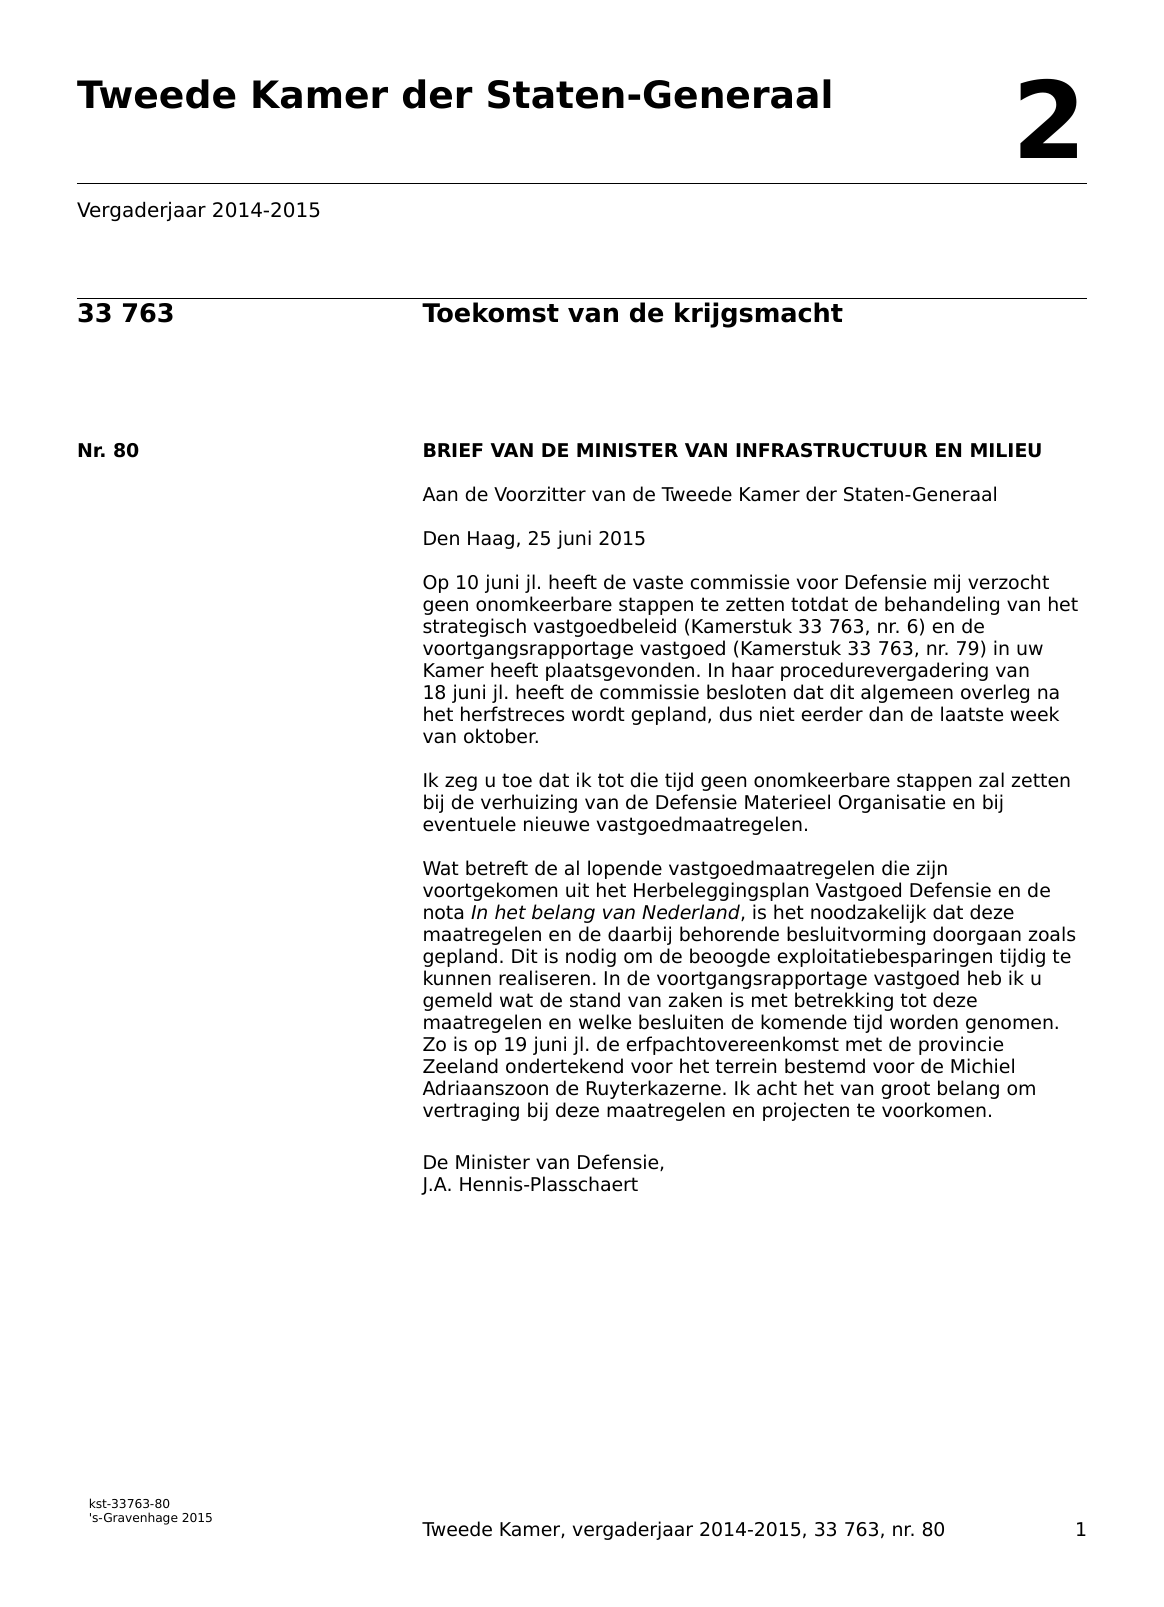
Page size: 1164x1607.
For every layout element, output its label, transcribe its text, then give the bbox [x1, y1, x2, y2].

text Wat betreft de al lopende vastgoedmaatregelen die zijn voortgekomen uit het Herbeleggingsplan Vastgoed Defensie en de nota In het belang van Nederland, is het noodzakelijk dat deze maatregelen en de daarbij behorende besluitvorming doorgaan zoals gepland. Dit is nodig om de beoogde exploitatiebesparingen tijdig te kunnen realiseren. In de voortgangsrapportage vastgoed heb ik u gemeld wat de stand van zaken is met betrekking tot deze maatregelen en welke besluiten de komende tijd worden genomen. Zo is op 19 juni jl. de erfpachtovereenkomst met de provincie Zeeland ondertekend voor het terrein bestemd voor de Michiel Adriaanszoon de Ruyterkazerne. Ik acht het van groot belang om vertraging bij deze maatregelen en projecten te voorkomen. [422, 858, 1087, 1122]
table_cell Vergaderjaar 2014-2015 [77, 184, 1087, 298]
text 's-Gravenhage 2015 [88, 1511, 323, 1525]
subtitle Nr. 80 BRIEF VAN DE MINISTER VAN INFRASTRUCTUUR EN MILIEU [77, 440, 1087, 462]
text Ik zeg u toe dat ik tot die tijd geen onomkeerbare stappen zal zetten bij de verhuizing van de Defensie Materieel Organisatie en bij eventuele nieuwe vastgoedmaatregelen. [422, 770, 1087, 836]
text Den Haag, 25 juni 2015 [422, 528, 1087, 550]
table_header Tweede Kamer der Staten-Generaal [77, 59, 886, 183]
table_header 2 [886, 59, 1087, 183]
text De Minister van Defensie, J.A. Hennis-Plasschaert [422, 1152, 1087, 1196]
text kst-33763-80 [88, 1497, 323, 1511]
text Op 10 juni jl. heeft de vaste commissie voor Defensie mij verzocht geen onomkeerbare stappen te zetten totdat de behandeling van het strategisch vastgoedbeleid (Kamerstuk 33 763, nr. 6) en de voortgangsrapportage vastgoed (Kamerstuk 33 763, nr. 79) in uw Kamer heeft plaatsgevonden. In haar procedurevergadering van 18 juni jl. heeft de commissie besloten dat dit algemeen overleg na het herfstreces wordt gepland, dus niet eerder dan de laatste week van oktober. [422, 572, 1087, 748]
subtitle 33 763 Toekomst van de krijgsmacht [77, 299, 1087, 329]
text Aan de Voorzitter van de Tweede Kamer der Staten-Generaal [422, 484, 1087, 506]
